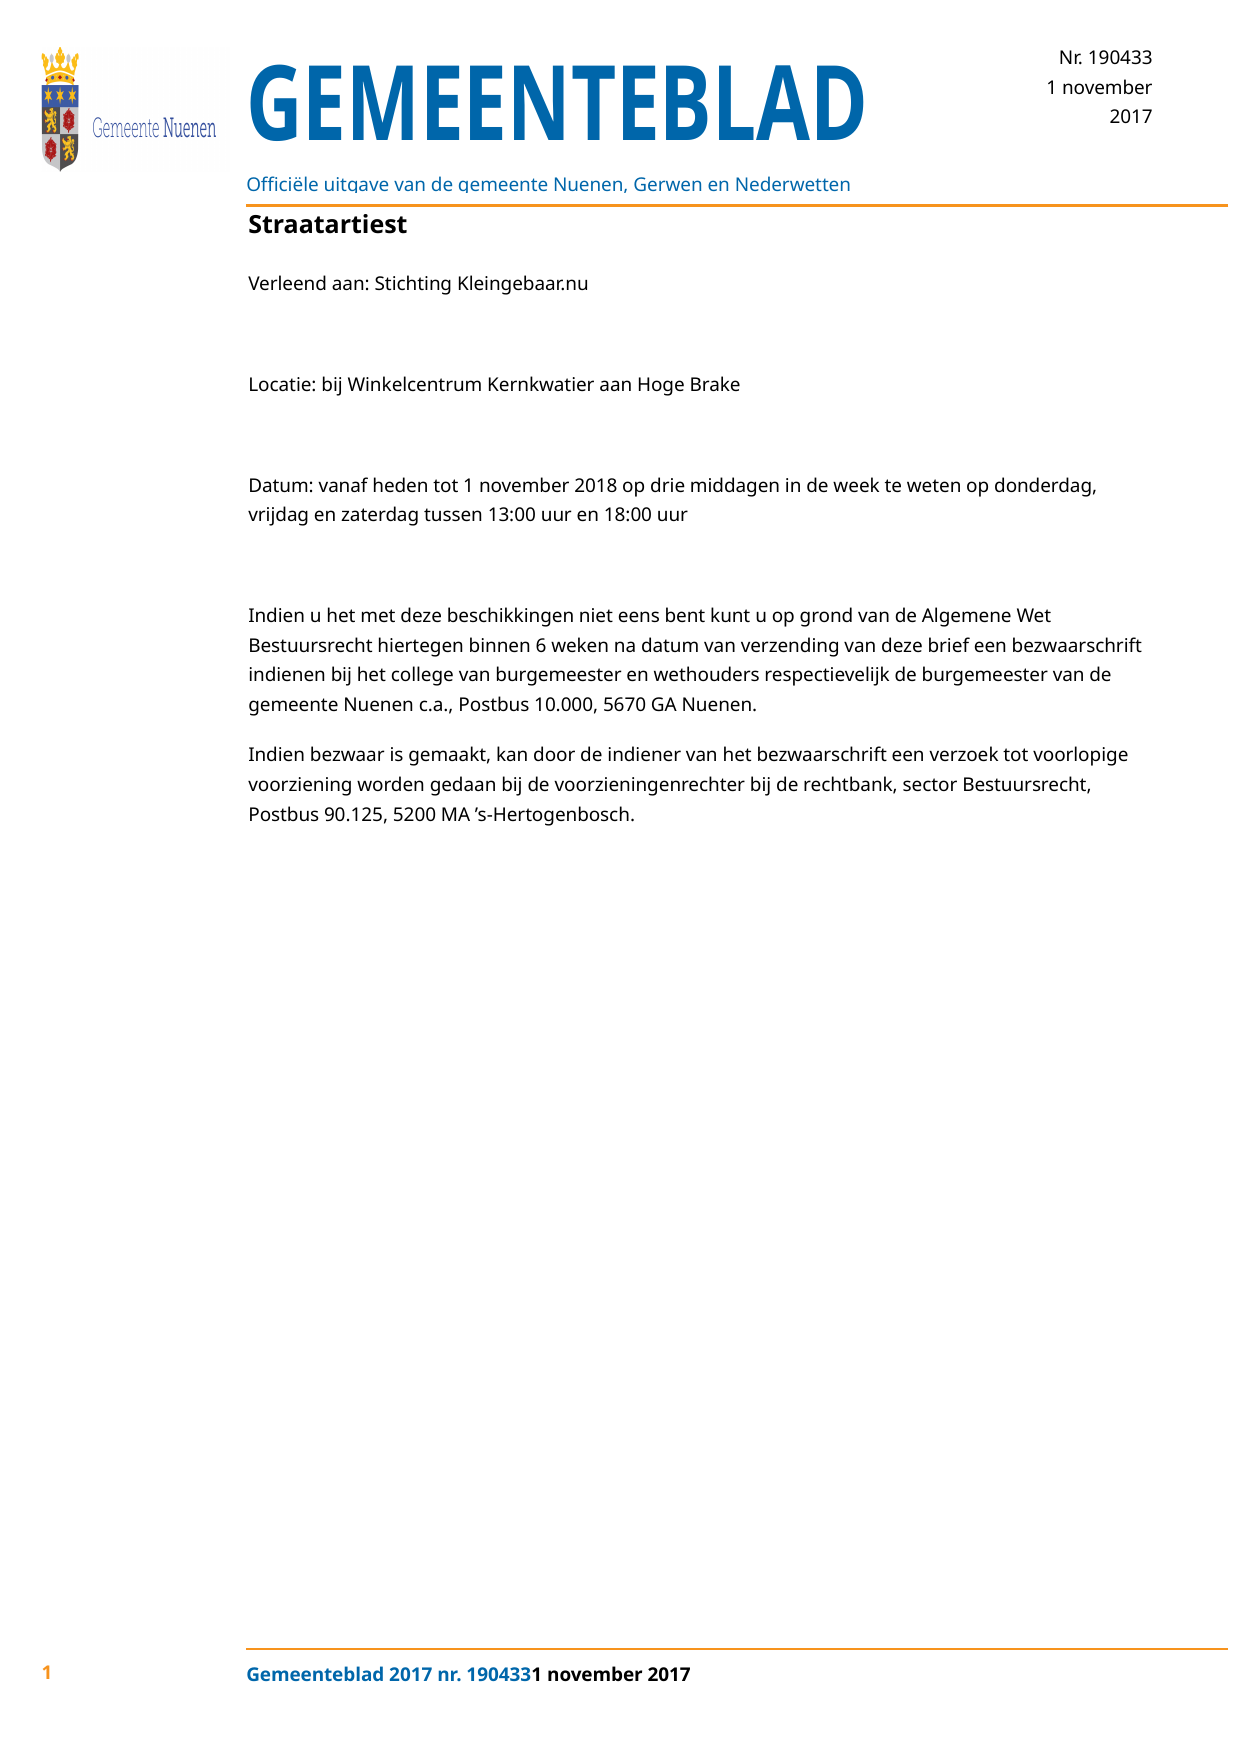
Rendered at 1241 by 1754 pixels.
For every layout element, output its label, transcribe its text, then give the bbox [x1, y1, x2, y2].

text Straatartiest [248, 207, 1152, 241]
text Locatie: bij Winkelcentrum Kernkwatier aan Hoge Brake [248, 371, 1152, 397]
picture [41, 47, 231, 172]
text Datum: vanaf heden tot 1 november 2018 op drie middagen in de week te weten op donderdag, vrijdag en zaterdag tussen 13:00 uur en 18:00 uur [248, 472, 1152, 527]
text Indien bezwaar is gemaakt, kan door de indiener van het bezwaarschrift een verzoek tot voorlopige voorziening worden gedaan bij de voorzieningenrechter bij de rechtbank, sector Bestuursrecht, Postbus 90.125, 5200 MA ’s-Hertogenbosch. [248, 742, 1152, 826]
text Indien u het met deze beschikkingen niet eens bent kunt u op grond van de Algemene Wet Bestuursrecht hiertegen binnen 6 weken na datum van verzending van deze brief een bezwaarschrift indienen bij het college van burgemeester en wethouders respectievelijk de burgemeester van de gemeente Nuenen c.a., Postbus 10.000, 5670 GA Nuenen. [248, 602, 1152, 717]
text Verleend aan: Stichting Kleingebaar.nu [248, 270, 1152, 296]
